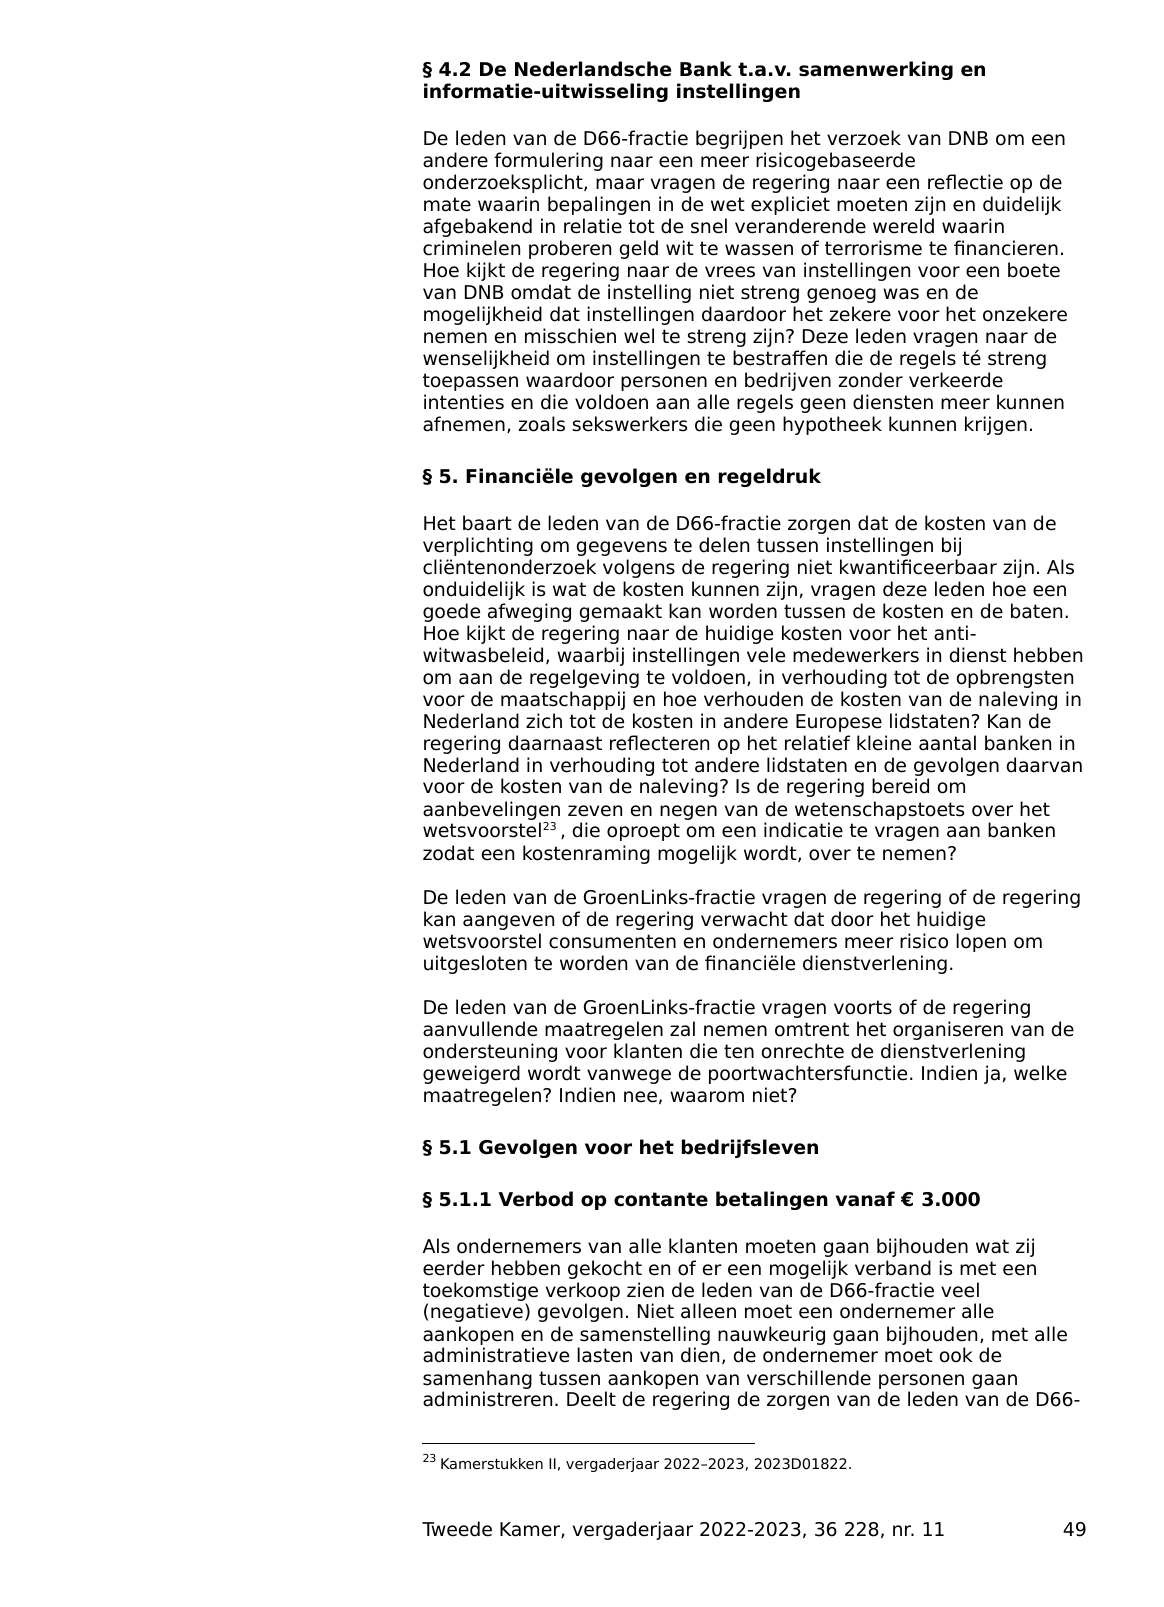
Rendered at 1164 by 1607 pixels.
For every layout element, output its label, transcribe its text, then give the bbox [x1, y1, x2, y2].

text Kamerstukken II, vergaderjaar 2022–2023, 2023D01822. [422, 1452, 1087, 1474]
subtitle § 5. Financiële gevolgen en regeldruk [422, 466, 1087, 488]
text De leden van de GroenLinks-fractie vragen voorts of de regering aanvullende maatregelen zal nemen omtrent het organiseren van de ondersteuning voor klanten die ten onrechte de dienstverlening geweigerd wordt vanwege de poortwachtersfunctie. Indien ja, welke maatregelen? Indien nee, waarom niet? [422, 997, 1087, 1107]
subtitle § 5.1.1 Verbod op contante betalingen vanaf € 3.000 [422, 1188, 1087, 1211]
subtitle § 5.1 Gevolgen voor het bedrijfsleven [422, 1137, 1087, 1158]
text De leden van de D66-fractie begrijpen het verzoek van DNB om een andere formulering naar een meer risicogebaseerde onderzoeksplicht, maar vragen de regering naar een reflectie op de mate waarin bepalingen in de wet expliciet moeten zijn en duidelijk afgebakend in relatie tot de snel veranderende wereld waarin criminelen proberen geld wit te wassen of terrorisme te financieren. Hoe kijkt de regering naar de vrees van instellingen voor een boete van DNB omdat de instelling niet streng genoeg was en de mogelijkheid dat instellingen daardoor het zekere voor het onzekere nemen en misschien wel te streng zijn? Deze leden vragen naar de wenselijkheid om instellingen te bestraffen die de regels té streng toepassen waardoor personen en bedrijven zonder verkeerde intenties en die voldoen aan alle regels geen diensten meer kunnen afnemen, zoals sekswerkers die geen hypotheek kunnen krijgen. [422, 128, 1087, 436]
text Het baart de leden van de D66-fractie zorgen dat de kosten van de verplichting om gegevens te delen tussen instellingen bij cliëntenonderzoek volgens de regering niet kwantificeerbaar zijn. Als onduidelijk is wat de kosten kunnen zijn, vragen deze leden hoe een goede afweging gemaakt kan worden tussen de kosten en de baten. Hoe kijkt de regering naar de huidige kosten voor het anti-witwasbeleid, waarbij instellingen vele medewerkers in dienst hebben om aan de regelgeving te voldoen, in verhouding tot de opbrengsten voor de maatschappij en hoe verhouden de kosten van de naleving in Nederland zich tot de kosten in andere Europese lidstaten? Kan de regering daarnaast reflecteren op het relatief kleine aantal banken in Nederland in verhouding tot andere lidstaten en de gevolgen daarvan voor de kosten van de naleving? Is de regering bereid om aanbevelingen zeven en negen van de wetenschapstoets over het wetsvoorstel, die oproept om een indicatie te vragen aan banken zodat een kostenraming mogelijk wordt, over te nemen? [422, 513, 1087, 864]
text De leden van de GroenLinks-fractie vragen de regering of de regering kan aangeven of de regering verwacht dat door het huidige wetsvoorstel consumenten en ondernemers meer risico lopen om uitgesloten te worden van de financiële dienstverlening. [422, 887, 1087, 974]
subtitle § 4.2 De Nederlandsche Bank t.a.v. samenwerking en informatie-uitwisseling instellingen [422, 59, 1087, 103]
text Als ondernemers van alle klanten moeten gaan bijhouden wat zij eerder hebben gekocht en of er een mogelijk verband is met een toekomstige verkoop zien de leden van de D66-fractie veel (negatieve) gevolgen. Niet alleen moet een ondernemer alle aankopen en de samenstelling nauwkeurig gaan bijhouden, met alle administratieve lasten van dien, de ondernemer moet ook de samenhang tussen aankopen van verschillende personen gaan administreren. Deelt de regering de zorgen van de leden van de D66- [422, 1236, 1087, 1411]
